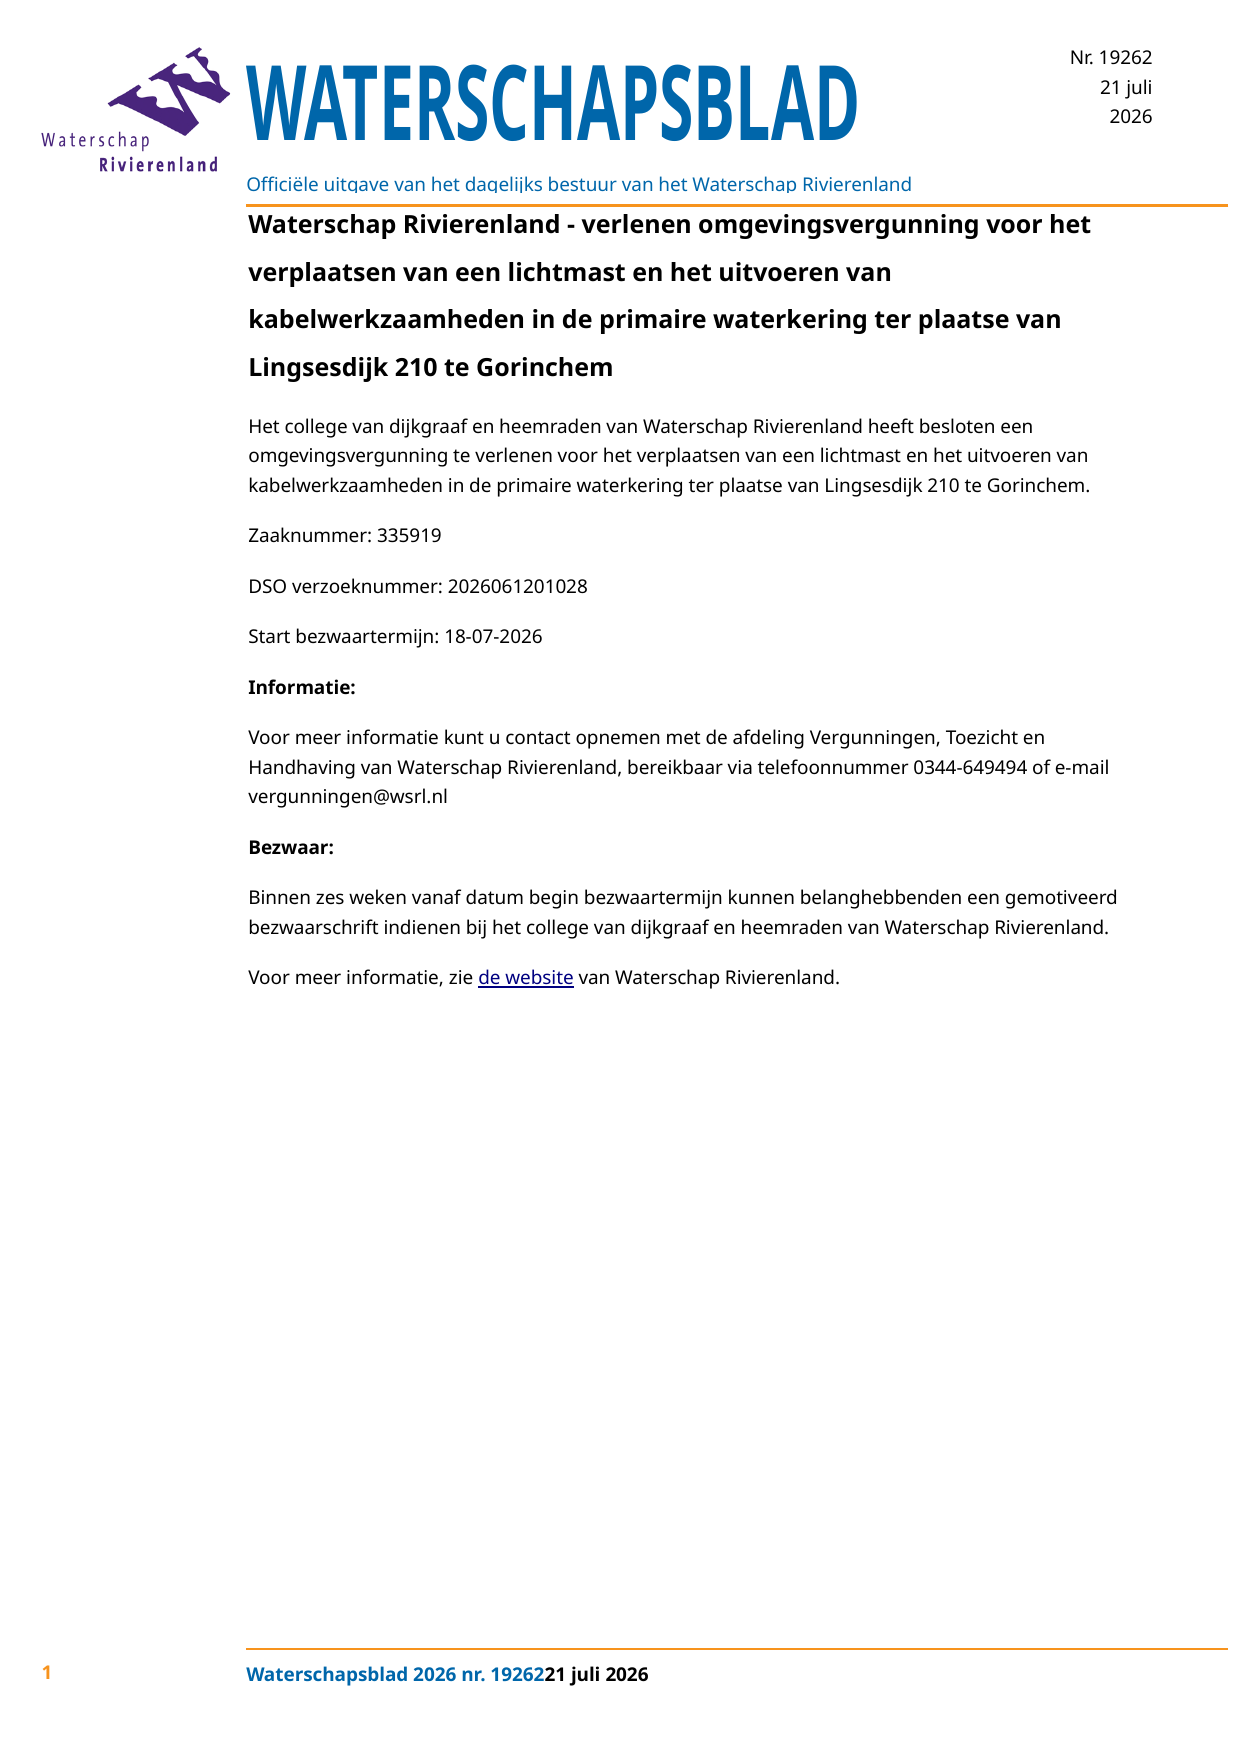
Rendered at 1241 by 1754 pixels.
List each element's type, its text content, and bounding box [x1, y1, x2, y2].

picture [41, 47, 231, 172]
text Zaaknummer: 335919 [248, 523, 1152, 548]
text Voor meer informatie kunt u contact opnemen met de afdeling Vergunningen, Toezicht en Handhaving van Waterschap Rivierenland, bereikbaar via telefoonnummer 0344-649494 of e-mail vergunningen@wsrl.nl [248, 724, 1152, 809]
text Het college van dijkgraaf en heemraden van Waterschap Rivierenland heeft besloten een omgevingsvergunning te verlenen voor het verplaatsen van een lichtmast en het uitvoeren van kabelwerkzaamheden in de primaire waterkering ter plaatse van Lingsesdijk 210 te Gorinchem. [248, 413, 1152, 498]
text Start bezwaartermijn: 18-07-2026 [248, 623, 1152, 649]
text Bezwaar: [248, 834, 1152, 860]
text Informatie: [248, 674, 1152, 700]
text DSO verzoeknummer: 2026061201028 [248, 573, 1152, 599]
text Binnen zes weken vanaf datum begin bezwaartermijn kunnen belanghebbenden een gemotiveerd bezwaarschrift indienen bij het college van dijkgraaf en heemraden van Waterschap Rivierenland. [248, 884, 1152, 940]
text Voor meer informatie, zie de website van Waterschap Rivierenland. [248, 964, 1152, 990]
text Waterschap Rivierenland - verlenen omgevingsvergunning voor het verplaatsen van een lichtmast en het uitvoeren van kabelwerkzaamheden in de primaire waterkering ter plaatse van Lingsesdijk 210 te Gorinchem [248, 207, 1152, 384]
